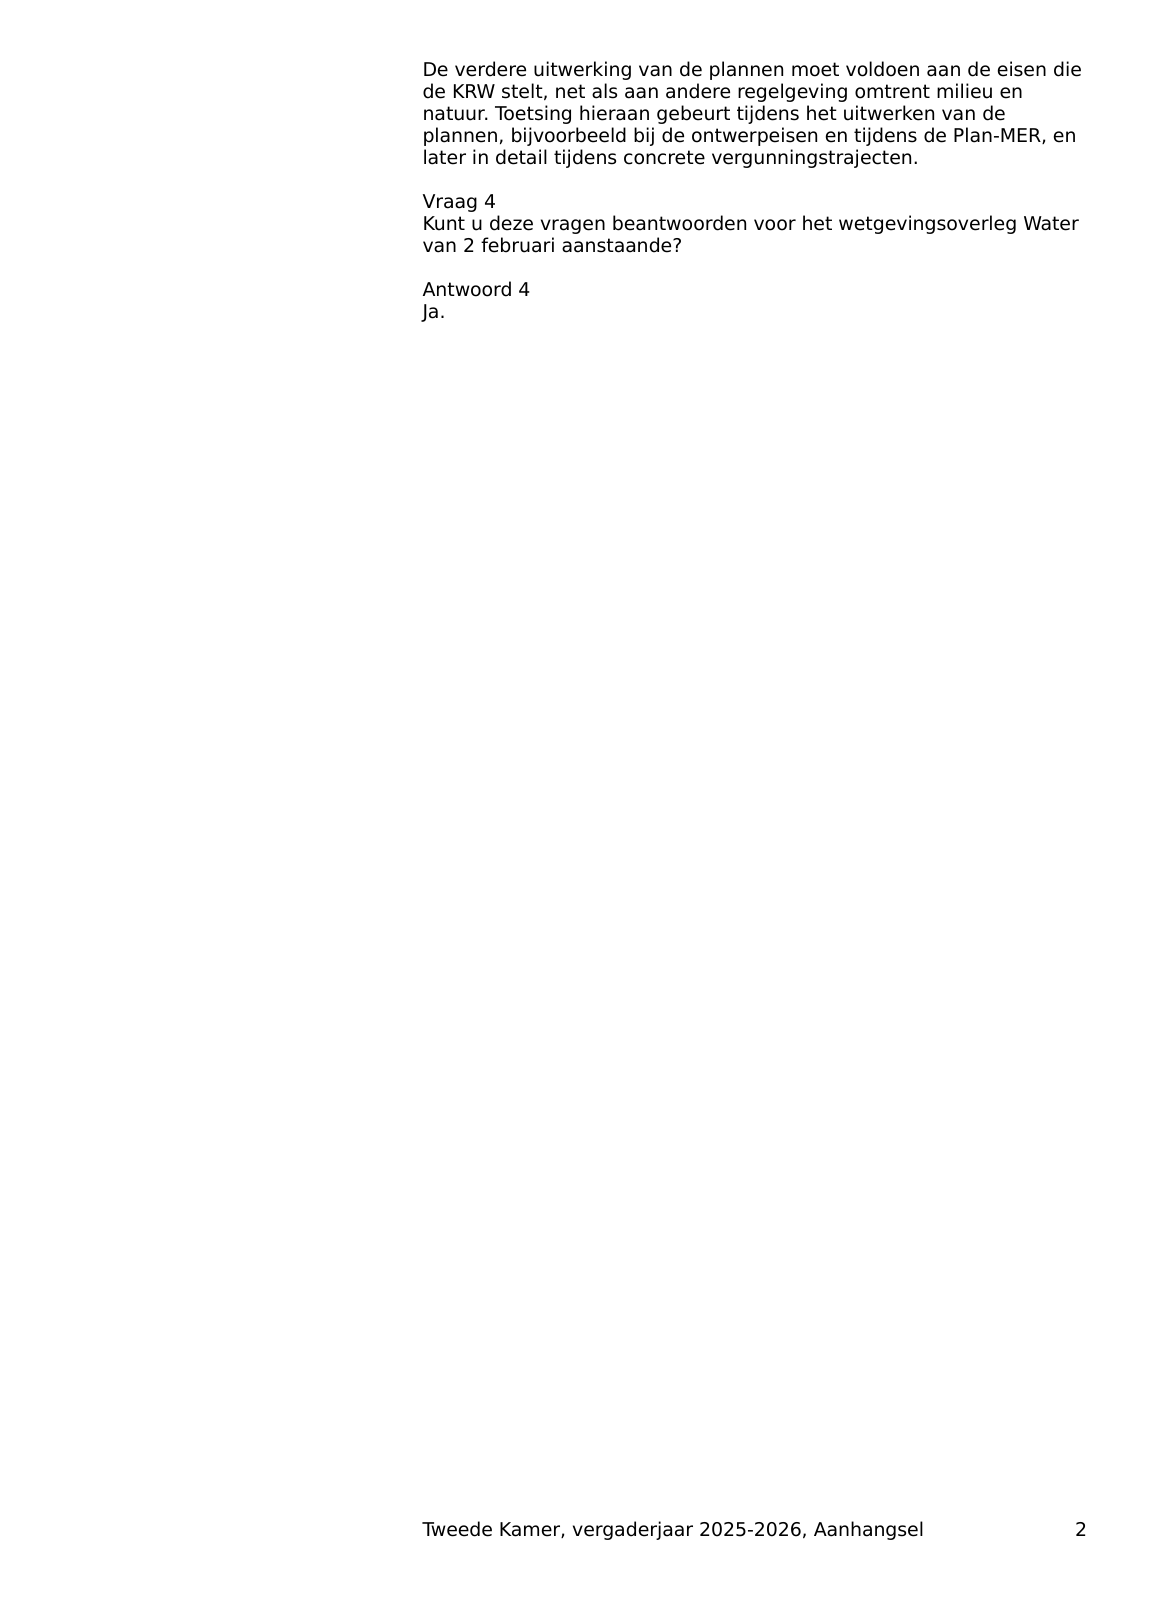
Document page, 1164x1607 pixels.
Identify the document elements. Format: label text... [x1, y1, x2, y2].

text De verdere uitwerking van de plannen moet voldoen aan de eisen die de KRW stelt, net als aan andere regelgeving omtrent milieu en natuur. Toetsing hieraan gebeurt tijdens het uitwerken van de plannen, bijvoorbeeld bij de ontwerpeisen en tijdens de Plan-MER, en later in detail tijdens concrete vergunningstrajecten. [422, 59, 1087, 169]
text Antwoord 4 [422, 279, 1087, 301]
text Kunt u deze vragen beantwoorden voor het wetgevingsoverleg Water van 2 februari aanstaande? [422, 213, 1087, 257]
text Ja. [422, 301, 1087, 323]
text Vraag 4 [422, 191, 1087, 213]
